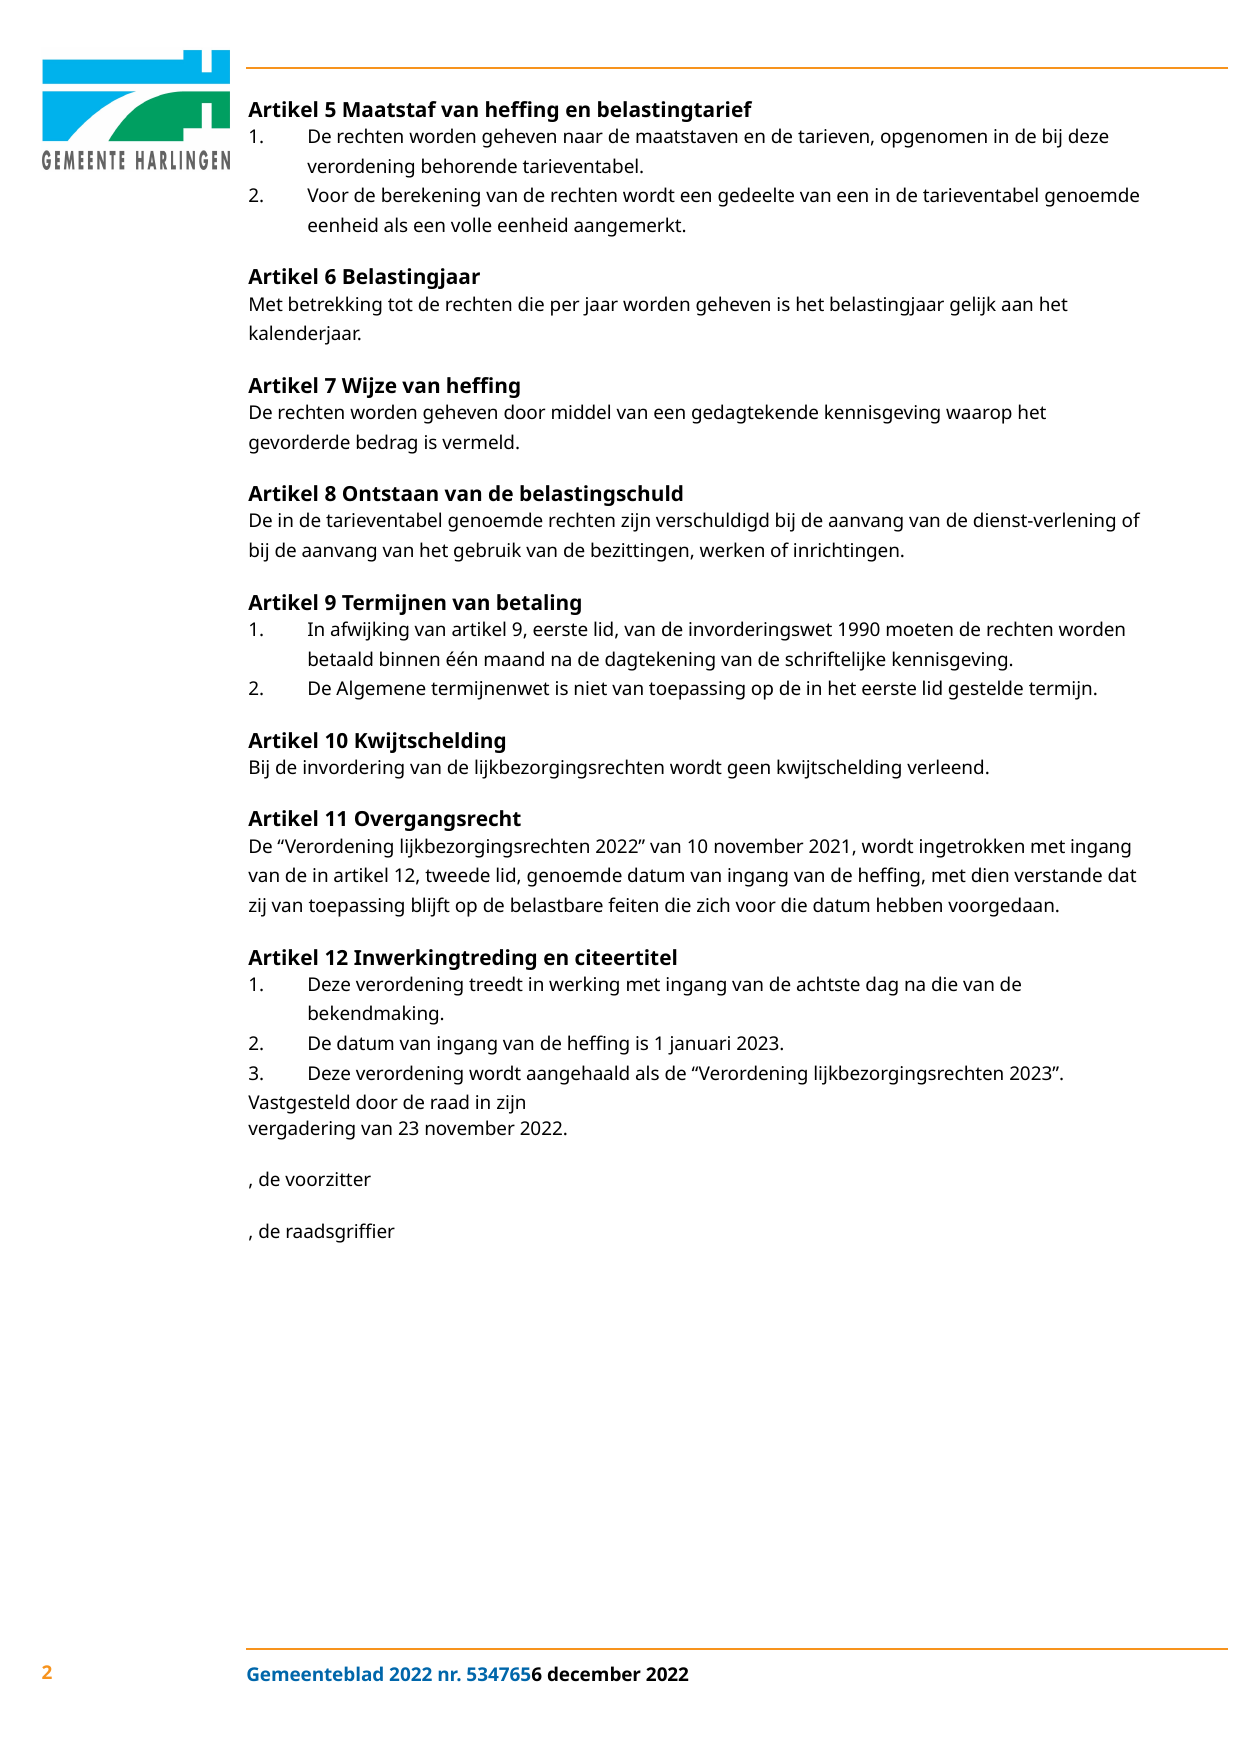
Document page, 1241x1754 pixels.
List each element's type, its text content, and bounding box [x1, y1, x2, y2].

list Deze verordening treedt in werking met ingang van de achtste dag na die van de bekendmaking. [248, 971, 1152, 1026]
text vergadering van 23 november 2022. [248, 1115, 1152, 1141]
picture [41, 47, 231, 172]
text , de raadsgriffier [248, 1218, 1152, 1244]
list Voor de berekening van de rechten wordt een gedeelte van een in de tarieventabel genoemde eenheid als een volle eenheid aangemerkt. [248, 182, 1152, 238]
list In afwijking van artikel 9, eerste lid, van de invorderingswet 1990 moeten de rechten worden betaald binnen één maand na de dagtekening van de schriftelijke kennisgeving. [248, 616, 1152, 671]
text Bij de invordering van de lijkbezorgingsrechten wordt geen kwijtschelding verleend. [248, 754, 1152, 780]
text Artikel 12 Inwerkingtreding en citeertitel [248, 943, 1152, 971]
text Met betrekking tot de rechten die per jaar worden geheven is het belastingjaar gelijk aan het kalenderjaar. [248, 291, 1152, 346]
text Artikel 6 Belastingjaar [248, 262, 1152, 291]
text , de voorzitter [248, 1167, 1152, 1192]
list De rechten worden geheven naar de maatstaven en de tarieven, opgenomen in de bij deze verordening behorende tarieventabel. [248, 123, 1152, 178]
text Artikel 11 Overgangsrecht [248, 804, 1152, 833]
text De “Verordening lijkbezorgingsrechten 2022” van 10 november 2021, wordt ingetrokken met ingang van de in artikel 12, tweede lid, genoemde datum van ingang van de heffing, met dien verstande dat zij van toepassing blijft op de belastbare feiten die zich voor die datum hebben voorgedaan. [248, 833, 1152, 918]
text De rechten worden geheven door middel van een gedagtekende kennisgeving waarop het gevorderde bedrag is vermeld. [248, 399, 1152, 454]
text De in de tarieventabel genoemde rechten zijn verschuldigd bij de aanvang van de dienst-verlening of bij de aanvang van het gebruik van de bezittingen, werken of inrichtingen. [248, 508, 1152, 563]
text Artikel 8 Ontstaan van de belastingschuld [248, 479, 1152, 508]
list De datum van ingang van de heffing is 1 januari 2023. [248, 1030, 1152, 1056]
list De Algemene termijnenwet is niet van toepassing op de in het eerste lid gestelde termijn. [248, 675, 1152, 701]
text Vastgesteld door de raad in zijn [248, 1089, 1152, 1115]
text Artikel 7 Wijze van heffing [248, 371, 1152, 399]
text Artikel 9 Termijnen van betaling [248, 588, 1152, 616]
text Artikel 10 Kwijtschelding [248, 726, 1152, 754]
text Artikel 5 Maatstaf van heffing en belastingtarief [248, 95, 1152, 123]
list Deze verordening wordt aangehaald als de “Verordening lijkbezorgingsrechten 2023”. [248, 1060, 1152, 1086]
